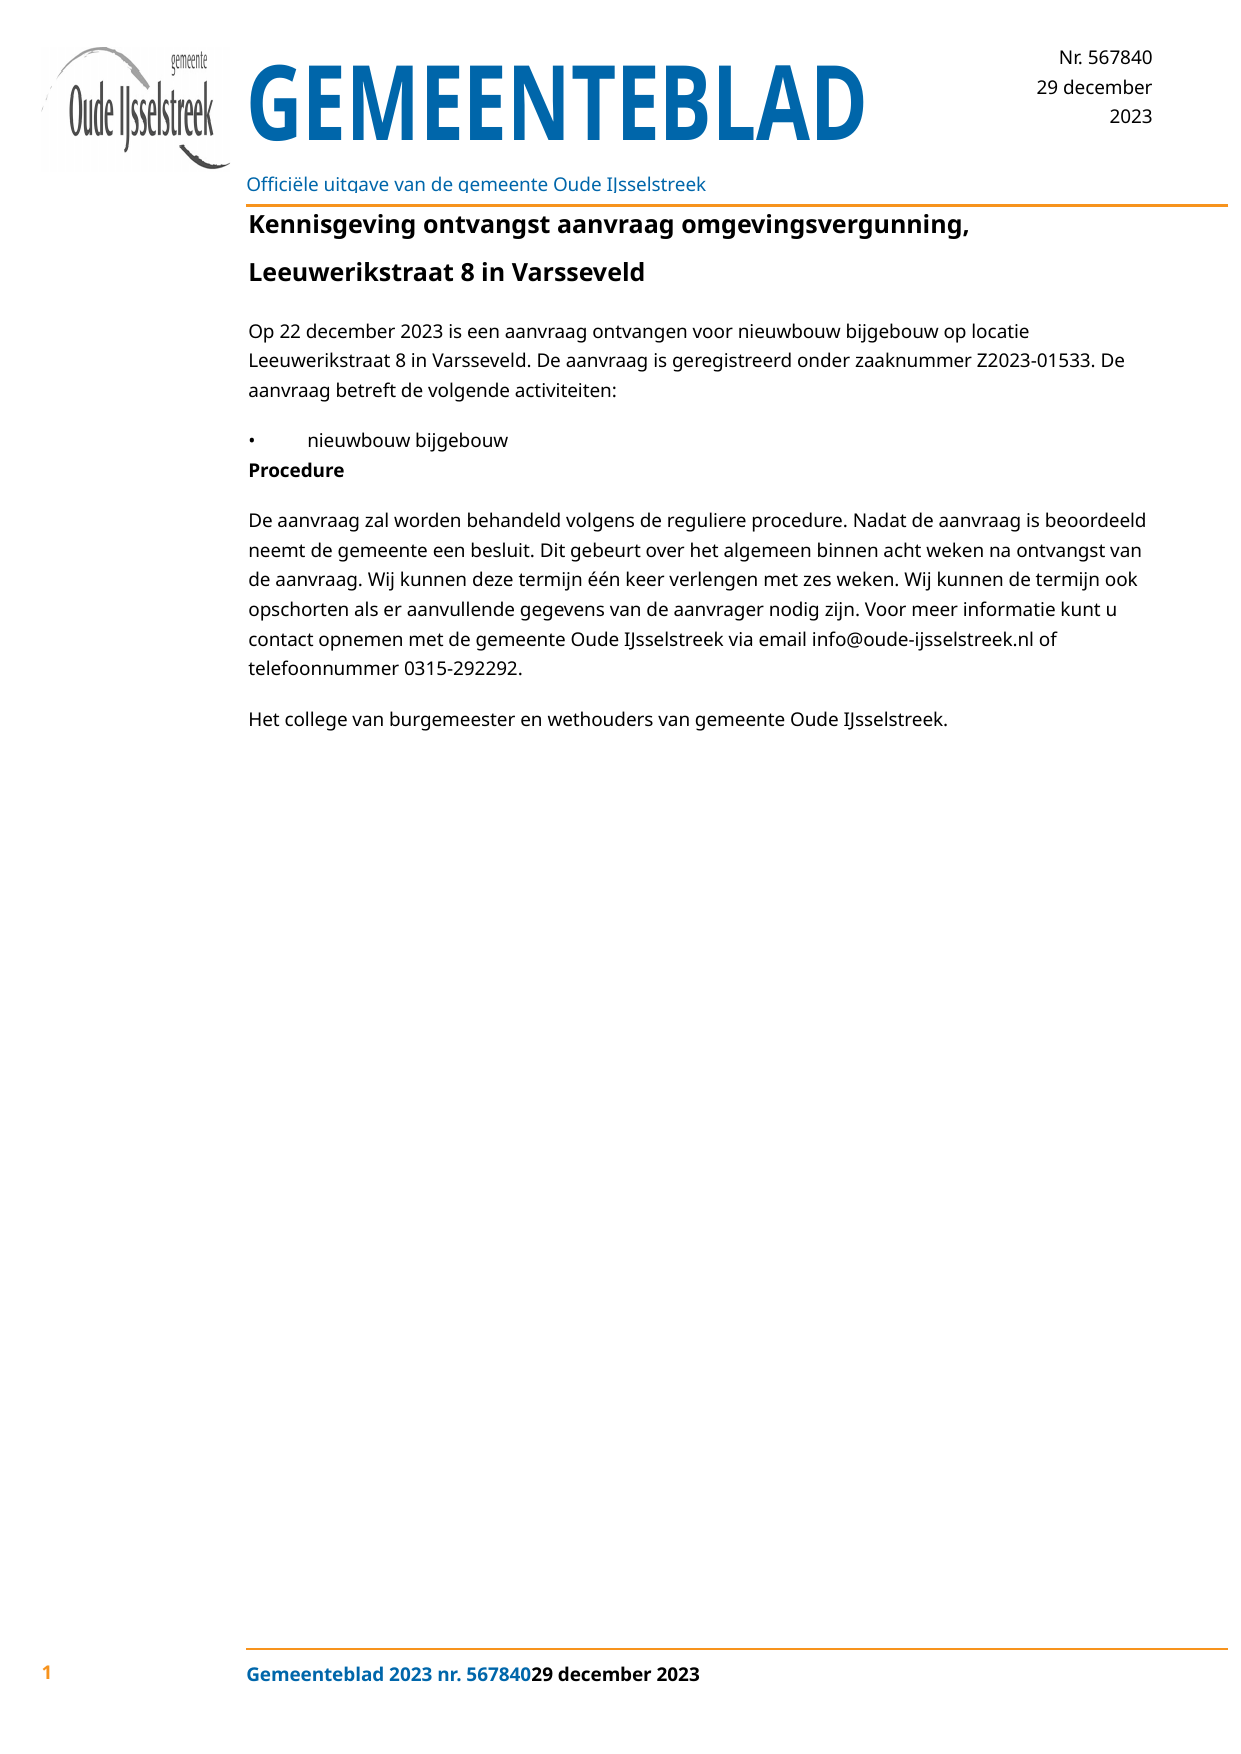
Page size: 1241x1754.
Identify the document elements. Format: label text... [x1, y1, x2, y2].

list nieuwbouw bijgebouw [248, 427, 1152, 453]
text Procedure [248, 457, 1152, 483]
text Het college van burgemeester en wethouders van gemeente Oude IJsselstreek. [248, 706, 1152, 732]
text Op 22 december 2023 is een aanvraag ontvangen voor nieuwbouw bijgebouw op locatie Leeuwerikstraat 8 in Varsseveld. De aanvraag is geregistreerd onder zaaknummer Z2023-01533. De aanvraag betreft de volgende activiteiten: [248, 318, 1152, 403]
text Kennisgeving ontvangst aanvraag omgevingsvergunning, Leeuwerikstraat 8 in Varsseveld [248, 207, 1152, 288]
text De aanvraag zal worden behandeld volgens de reguliere procedure. Nadat de aanvraag is beoordeeld neemt de gemeente een besluit. Dit gebeurt over het algemeen binnen acht weken na ontvangst van de aanvraag. Wij kunnen deze termijn één keer verlengen met zes weken. Wij kunnen de termijn ook opschorten als er aanvullende gegevens van de aanvrager nodig zijn. Voor meer informatie kunt u contact opnemen met de gemeente Oude IJsselstreek via email info@oude-ijsselstreek.nl of telefoonnummer 0315-292292. [248, 507, 1152, 681]
picture [41, 47, 231, 172]
